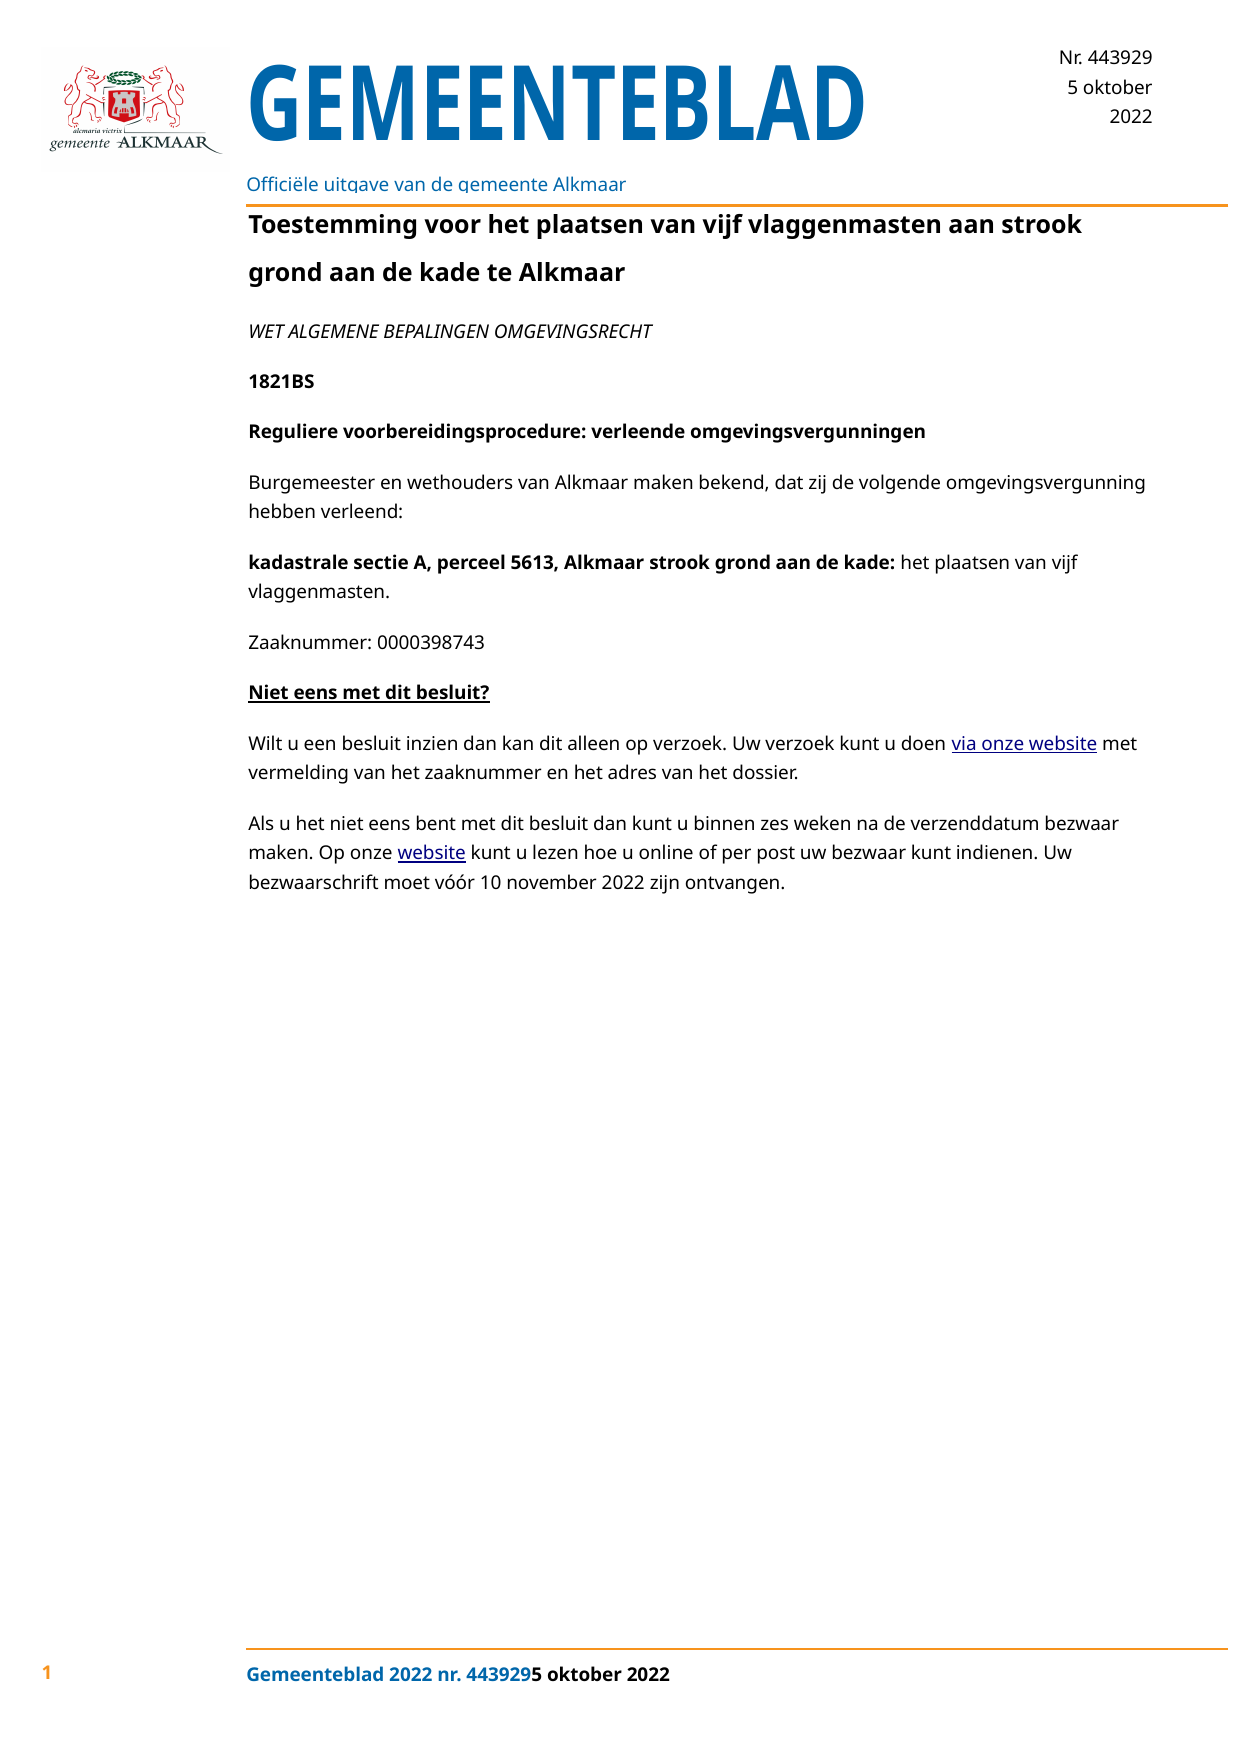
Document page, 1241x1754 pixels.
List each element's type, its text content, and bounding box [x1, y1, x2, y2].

text kadastrale sectie A, perceel 5613, Alkmaar strook grond aan de kade: het plaatsen van vijf vlaggenmasten. [248, 549, 1152, 604]
text Zaaknummer: 0000398743 [248, 629, 1152, 655]
text Als u het niet eens bent met dit besluit dan kunt u binnen zes weken na de verzenddatum bezwaar maken. Op onze website kunt u lezen hoe u online of per post uw bezwaar kunt indienen. Uw bezwaarschrift moet vóór 10 november 2022 zijn ontvangen. [248, 810, 1152, 895]
text Wilt u een besluit inzien dan kan dit alleen op verzoek. Uw verzoek kunt u doen via onze website met vermelding van het zaaknummer en het adres van het dossier. [248, 730, 1152, 785]
picture [41, 47, 231, 172]
text Niet eens met dit besluit? [248, 679, 1152, 705]
text WET ALGEMENE BEPALINGEN OMGEVINGSRECHT [248, 318, 1152, 344]
text 1821BS [248, 368, 1152, 394]
text Reguliere voorbereidingsprocedure: verleende omgevingsvergunningen [248, 419, 1152, 444]
text Burgemeester en wethouders van Alkmaar maken bekend, dat zij de volgende omgevingsvergunning hebben verleend: [248, 469, 1152, 524]
text Toestemming voor het plaatsen van vijf vlaggenmasten aan strook grond aan de kade te Alkmaar [248, 207, 1152, 288]
